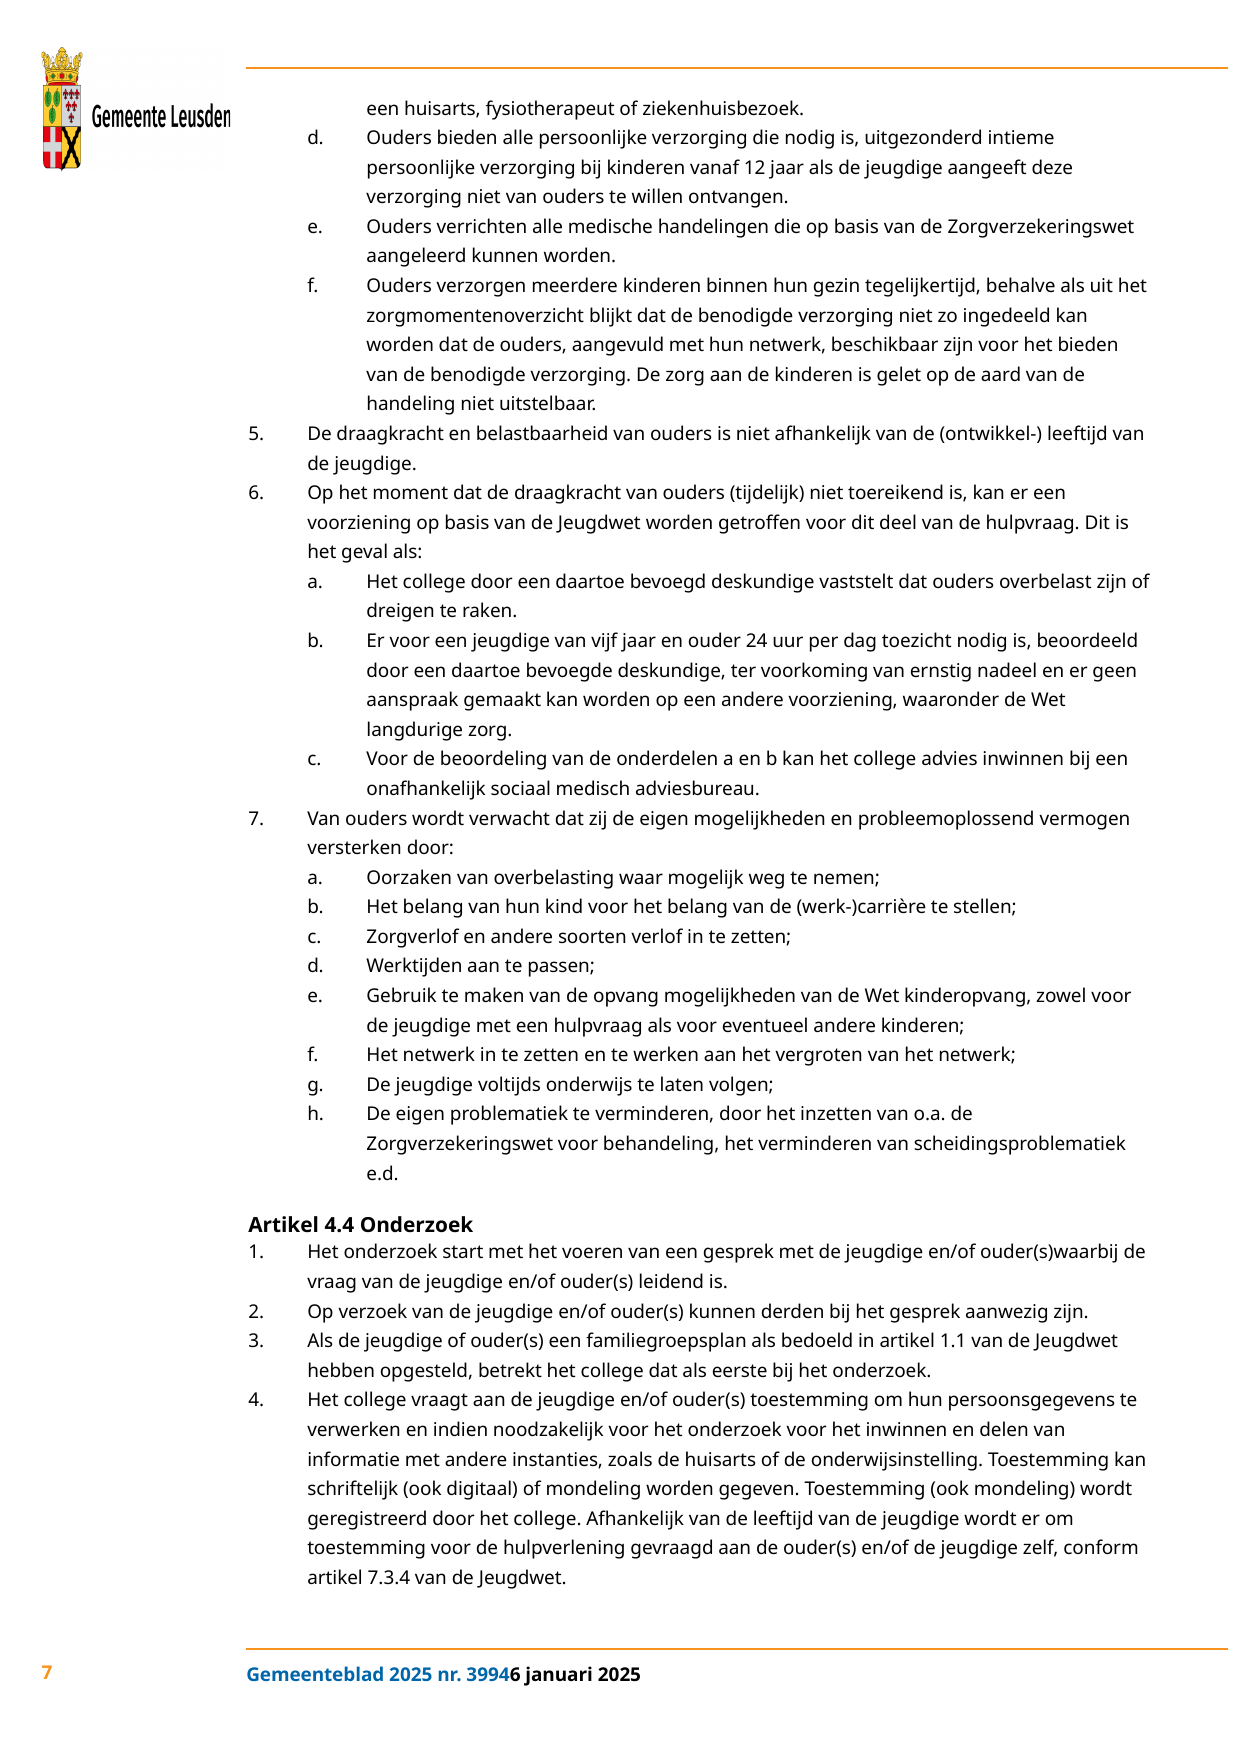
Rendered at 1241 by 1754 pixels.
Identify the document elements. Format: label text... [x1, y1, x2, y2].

list Als de jeugdige of ouder(s) een familiegroepsplan als bedoeld in artikel 1.1 van de Jeugdwet hebben opgesteld, betrekt het college dat als eerste bij het onderzoek. [248, 1327, 1152, 1383]
list Ouders bieden alle persoonlijke verzorging die nodig is, uitgezonderd intieme persoonlijke verzorging bij kinderen vanaf 12 jaar als de jeugdige aangeeft deze verzorging niet van ouders te willen ontvangen. [307, 124, 1152, 209]
list Oorzaken van overbelasting waar mogelijk weg te nemen; [307, 864, 1152, 890]
list Voor de beoordeling van de onderdelen a en b kan het college advies inwinnen bij een onafhankelijk sociaal medisch adviesbureau. [307, 746, 1152, 801]
list Het netwerk in te zetten en te werken aan het vergroten van het netwerk; [307, 1041, 1152, 1067]
picture [41, 47, 231, 172]
list Zorgverlof en andere soorten verlof in te zetten; [307, 923, 1152, 949]
list Op verzoek van de jeugdige en/of ouder(s) kunnen derden bij het gesprek aanwezig zijn. [248, 1298, 1152, 1323]
list Ouders verrichten alle medische handelingen die op basis van de Zorgverzekeringswet aangeleerd kunnen worden. [307, 213, 1152, 268]
list Werktijden aan te passen; [307, 953, 1152, 978]
list Ouders verzorgen meerdere kinderen binnen hun gezin tegelijkertijd, behalve als uit het zorgmomentenoverzicht blijkt dat de benodigde verzorging niet zo ingedeeld kan worden dat de ouders, aangevuld met hun netwerk, beschikbaar zijn voor het bieden van de benodigde verzorging. De zorg aan de kinderen is gelet op de aard van de handeling niet uitstelbaar. [307, 272, 1152, 416]
list Op het moment dat de draagkracht van ouders (tijdelijk) niet toereikend is, kan er een voorziening op basis van de Jeugdwet worden getroffen voor dit deel van de hulpvraag. Dit is het geval als: [248, 479, 1152, 564]
list Gebruik te maken van de opvang mogelijkheden van de Wet kinderopvang, zowel voor de jeugdige met een hulpvraag als voor eventueel andere kinderen; [307, 982, 1152, 1038]
list Het college vraagt aan de jeugdige en/of ouder(s) toestemming om hun persoonsgegevens te verwerken en indien noodzakelijk voor het onderzoek voor het inwinnen en delen van informatie met andere instanties, zoals de huisarts of de onderwijsinstelling. Toestemming kan schriftelijk (ook digitaal) of mondeling worden gegeven. Toestemming (ook mondeling) wordt geregistreerd door het college. Afhankelijk van de leeftijd van de jeugdige wordt er om toestemming voor de hulpverlening gevraagd aan de ouder(s) en/of de jeugdige zelf, conform artikel 7.3.4 van de Jeugdwet. [248, 1387, 1152, 1590]
list De eigen problematiek te verminderen, door het inzetten van o.a. de Zorgverzekeringswet voor behandeling, het verminderen van scheidingsproblematiek e.d. [307, 1101, 1152, 1186]
list een huisarts, fysiotherapeut of ziekenhuisbezoek. [307, 95, 1152, 121]
list Het onderzoek start met het voeren van een gesprek met de jeugdige en/of ouder(s)waarbij de vraag van de jeugdige en/of ouder(s) leidend is. [248, 1239, 1152, 1294]
list De draagkracht en belastbaarheid van ouders is niet afhankelijk van de (ontwikkel-) leeftijd van de jeugdige. [248, 420, 1152, 476]
list De jeugdige voltijds onderwijs te laten volgen; [307, 1071, 1152, 1097]
list Van ouders wordt verwacht dat zij de eigen mogelijkheden en probleemoplossend vermogen versterken door: [248, 805, 1152, 860]
list Het college door een daartoe bevoegd deskundige vaststelt dat ouders overbelast zijn of dreigen te raken. [307, 568, 1152, 623]
list Er voor een jeugdige van vijf jaar en ouder 24 uur per dag toezicht nodig is, beoordeeld door een daartoe bevoegde deskundige, ter voorkoming van ernstig nadeel en er geen aanspraak gemaakt kan worden op een andere voorziening, waaronder de Wet langdurige zorg. [307, 627, 1152, 742]
list Het belang van hun kind voor het belang van de (werk-)carrière te stellen; [307, 893, 1152, 919]
text Artikel 4.4 Onderzoek [248, 1210, 1152, 1239]
